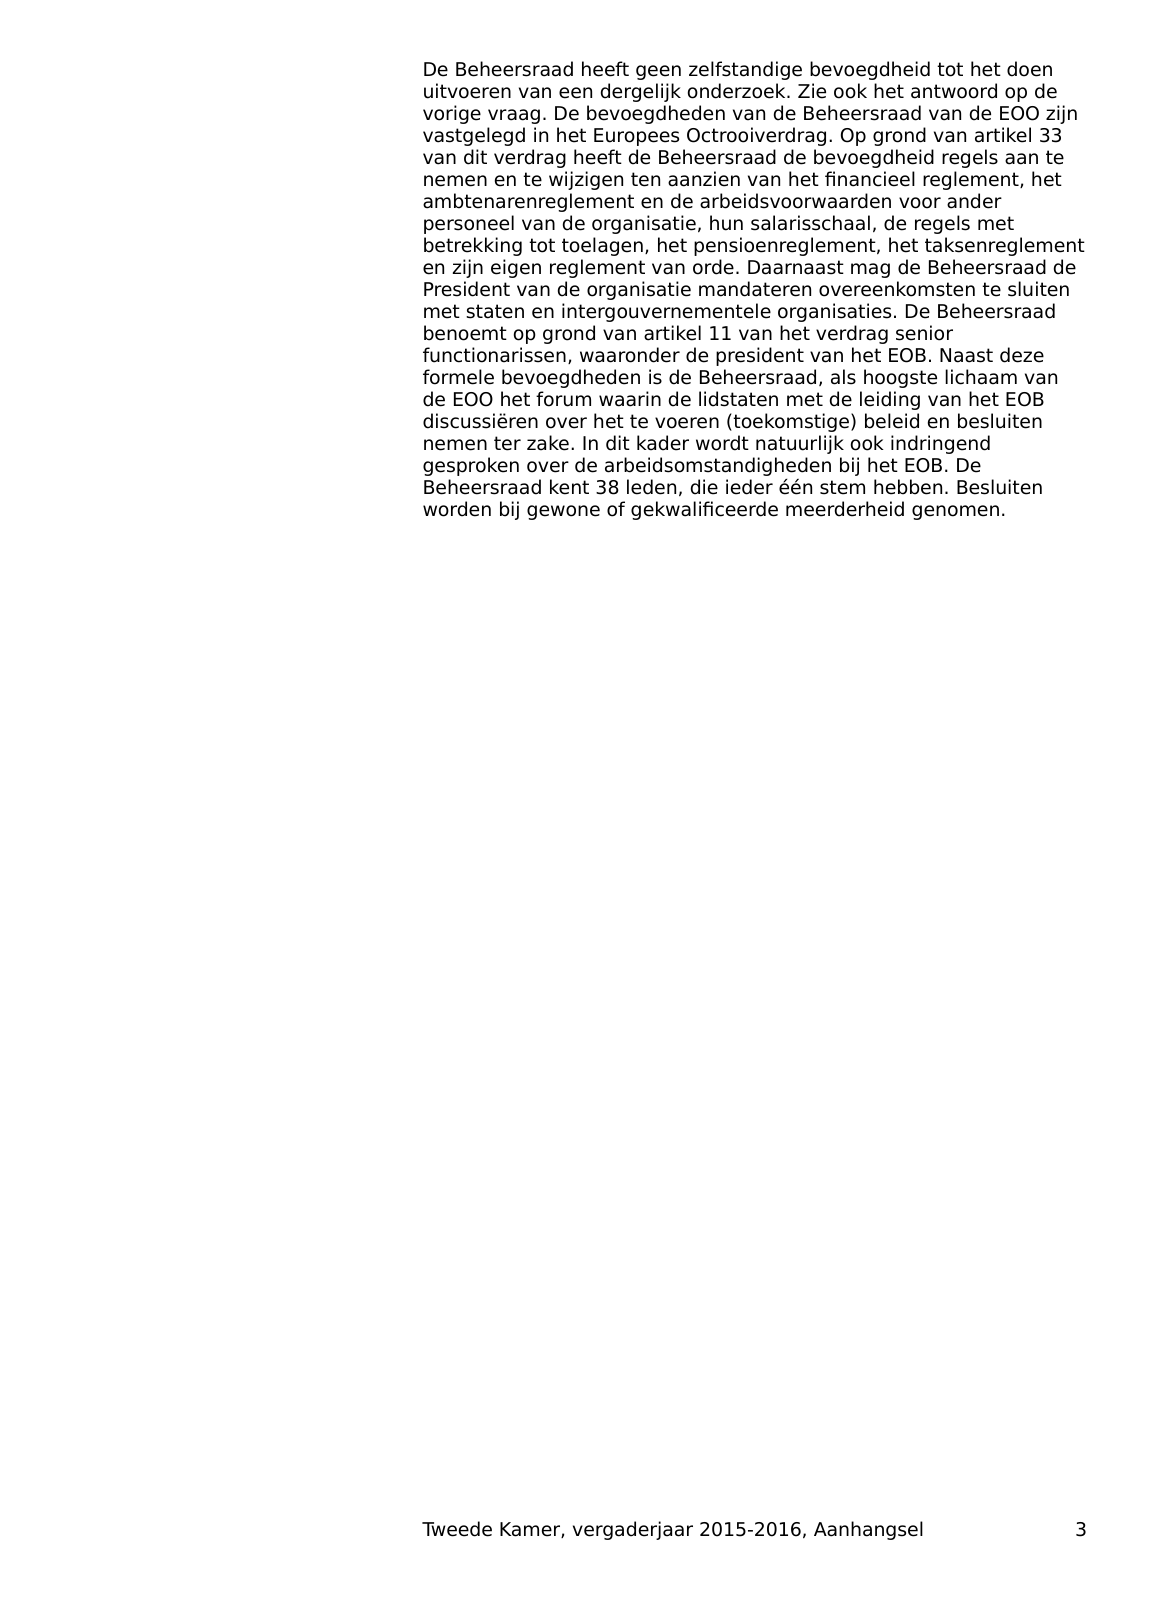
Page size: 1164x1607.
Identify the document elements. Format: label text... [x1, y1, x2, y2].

text De Beheersraad heeft geen zelfstandige bevoegdheid tot het doen uitvoeren van een dergelijk onderzoek. Zie ook het antwoord op de vorige vraag. De bevoegdheden van de Beheersraad van de EOO zijn vastgelegd in het Europees Octrooiverdrag. Op grond van artikel 33 van dit verdrag heeft de Beheersraad de bevoegdheid regels aan te nemen en te wijzigen ten aanzien van het financieel reglement, het ambtenarenreglement en de arbeidsvoorwaarden voor ander personeel van de organisatie, hun salarisschaal, de regels met betrekking tot toelagen, het pensioenreglement, het taksenreglement en zijn eigen reglement van orde. Daarnaast mag de Beheersraad de President van de organisatie mandateren overeenkomsten te sluiten met staten en intergouvernementele organisaties. De Beheersraad benoemt op grond van artikel 11 van het verdrag senior functionarissen, waaronder de president van het EOB. Naast deze formele bevoegdheden is de Beheersraad, als hoogste lichaam van de EOO het forum waarin de lidstaten met de leiding van het EOB discussiëren over het te voeren (toekomstige) beleid en besluiten nemen ter zake. In dit kader wordt natuurlijk ook indringend gesproken over de arbeidsomstandigheden bij het EOB. De Beheersraad kent 38 leden, die ieder één stem hebben. Besluiten worden bij gewone of gekwalificeerde meerderheid genomen. [422, 59, 1087, 521]
